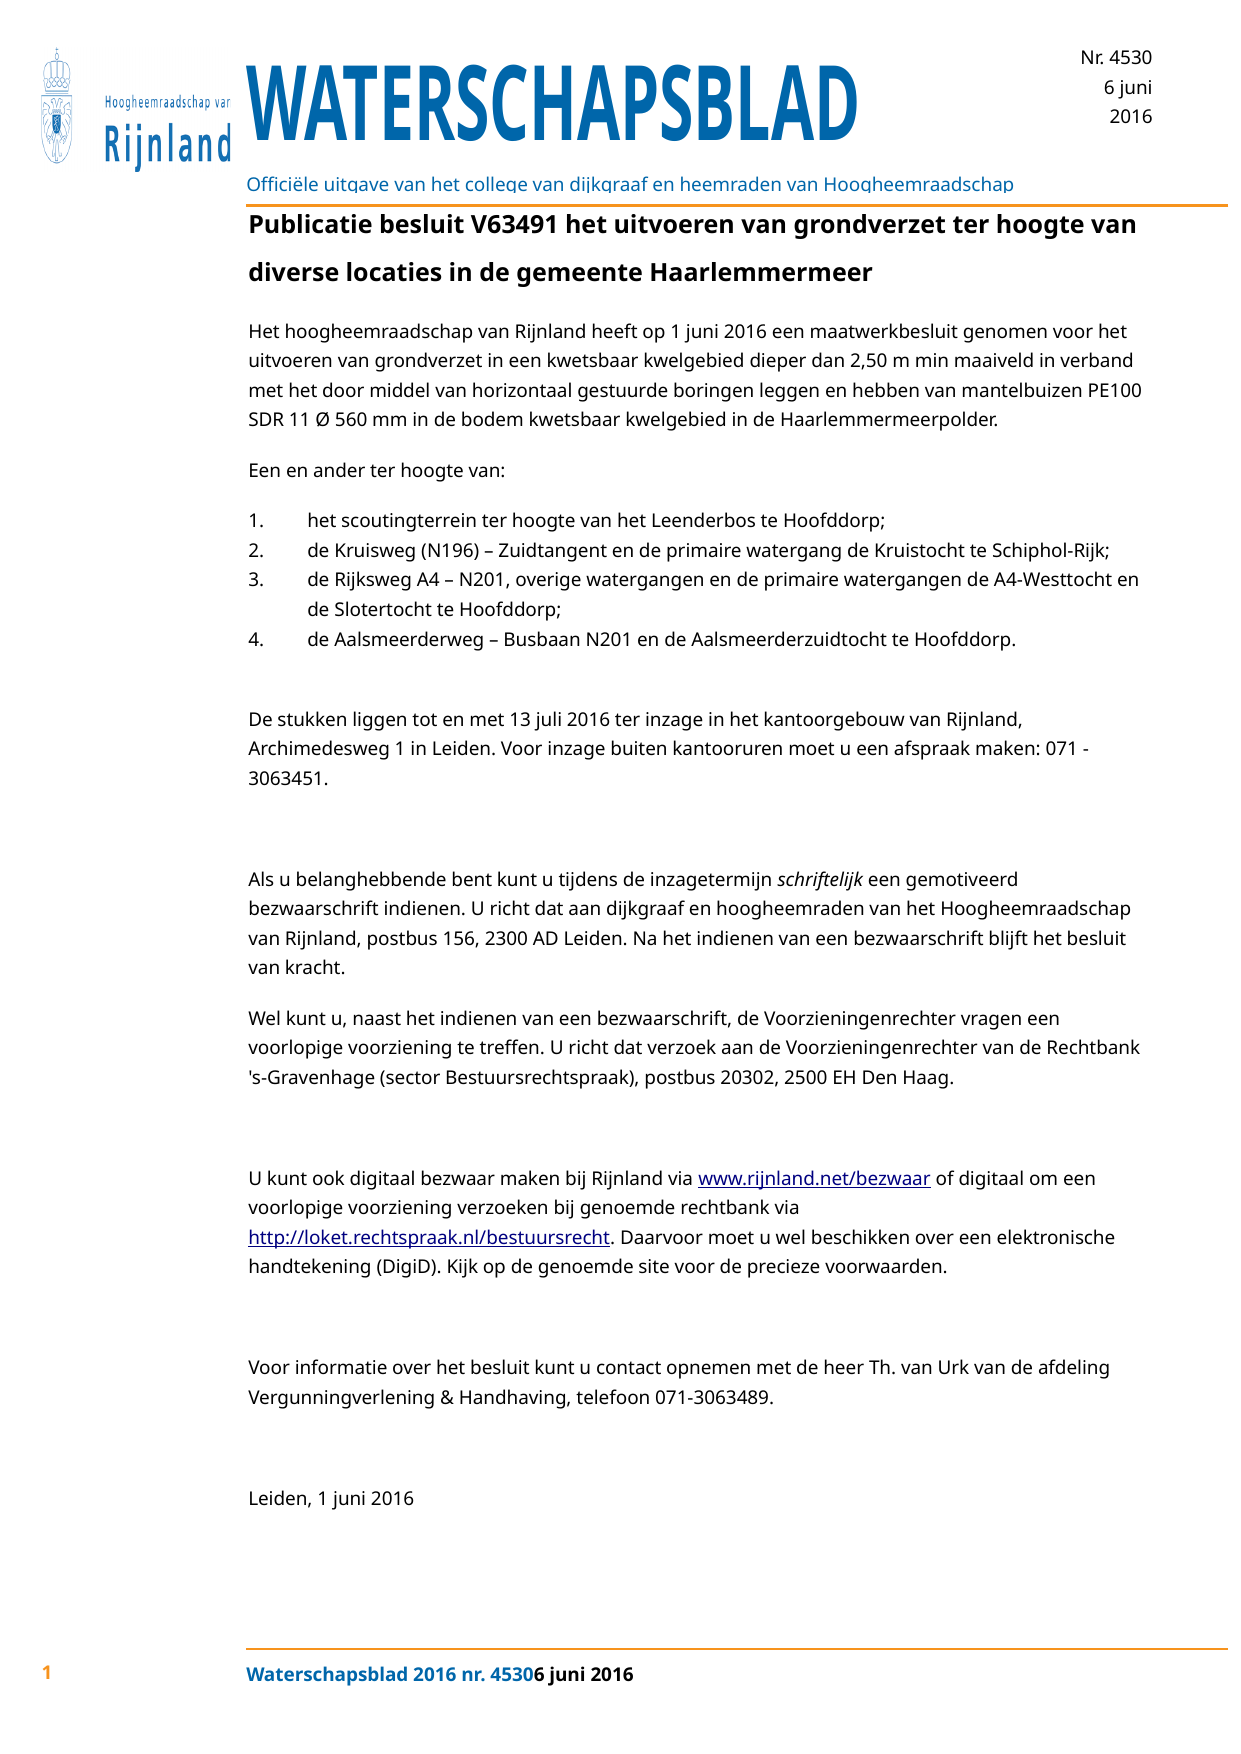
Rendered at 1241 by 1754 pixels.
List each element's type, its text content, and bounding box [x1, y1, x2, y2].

picture [41, 47, 231, 172]
text De stukken liggen tot en met 13 juli 2016 ter inzage in het kantoorgebouw van Rijnland, Archimedesweg 1 in Leiden. Voor inzage buiten kantooruren moet u een afspraak maken: 071 - 3063451. [248, 706, 1152, 791]
text Het hoogheemraadschap van Rijnland heeft op 1 juni 2016 een maatwerkbesluit genomen voor het uitvoeren van grondverzet in een kwetsbaar kwelgebied dieper dan 2,50 m min maaiveld in verband met het door middel van horizontaal gestuurde boringen leggen en hebben van mantelbuizen PE100 SDR 11 Ø 560 mm in de bodem kwetsbaar kwelgebied in de Haarlemmermeerpolder. [248, 318, 1152, 432]
list de Kruisweg (N196) – Zuidtangent en de primaire watergang de Kruistocht te Schiphol-Rijk; [248, 537, 1152, 563]
text Als u belanghebbende bent kunt u tijdens de inzagetermijn schriftelijk een gemotiveerd bezwaarschrift indienen. U richt dat aan dijkgraaf en hoogheemraden van het Hoogheemraadschap van Rijnland, postbus 156, 2300 AD Leiden. Na het indienen van een bezwaarschrift blijft het besluit van kracht. [248, 866, 1152, 980]
list de Aalsmeerderweg – Busbaan N201 en de Aalsmeerderzuidtocht te Hoofddorp. [248, 626, 1152, 652]
text Voor informatie over het besluit kunt u contact opnemen met de heer Th. van Urk van de afdeling Vergunningverlening & Handhaving, telefoon 071-3063489. [248, 1354, 1152, 1410]
text Wel kunt u, naast het indienen van een bezwaarschrift, de Voorzieningenrechter vragen een voorlopige voorziening te treffen. U richt dat verzoek aan de Voorzieningenrechter van de Rechtbank 's-Gravenhage (sector Bestuursrechtspraak), postbus 20302, 2500 EH Den Haag. [248, 1005, 1152, 1090]
text U kunt ook digitaal bezwaar maken bij Rijnland via www.rijnland.net/bezwaar of digitaal om een voorlopige voorziening verzoeken bij genoemde rechtbank via http://loket.rechtspraak.nl/bestuursrecht. Daarvoor moet u wel beschikken over een elektronische handtekening (DigiD). Kijk op de genoemde site voor de precieze voorwaarden. [248, 1165, 1152, 1279]
list het scoutingterrein ter hoogte van het Leenderbos te Hoofddorp; [248, 507, 1152, 533]
list de Rijksweg A4 – N201, overige watergangen en de primaire watergangen de A4-Westtocht en de Slotertocht te Hoofddorp; [248, 567, 1152, 622]
text Leiden, 1 juni 2016 [248, 1485, 1152, 1511]
text Publicatie besluit V63491 het uitvoeren van grondverzet ter hoogte van diverse locaties in de gemeente Haarlemmermeer [248, 207, 1152, 288]
text Een en ander ter hoogte van: [248, 457, 1152, 483]
